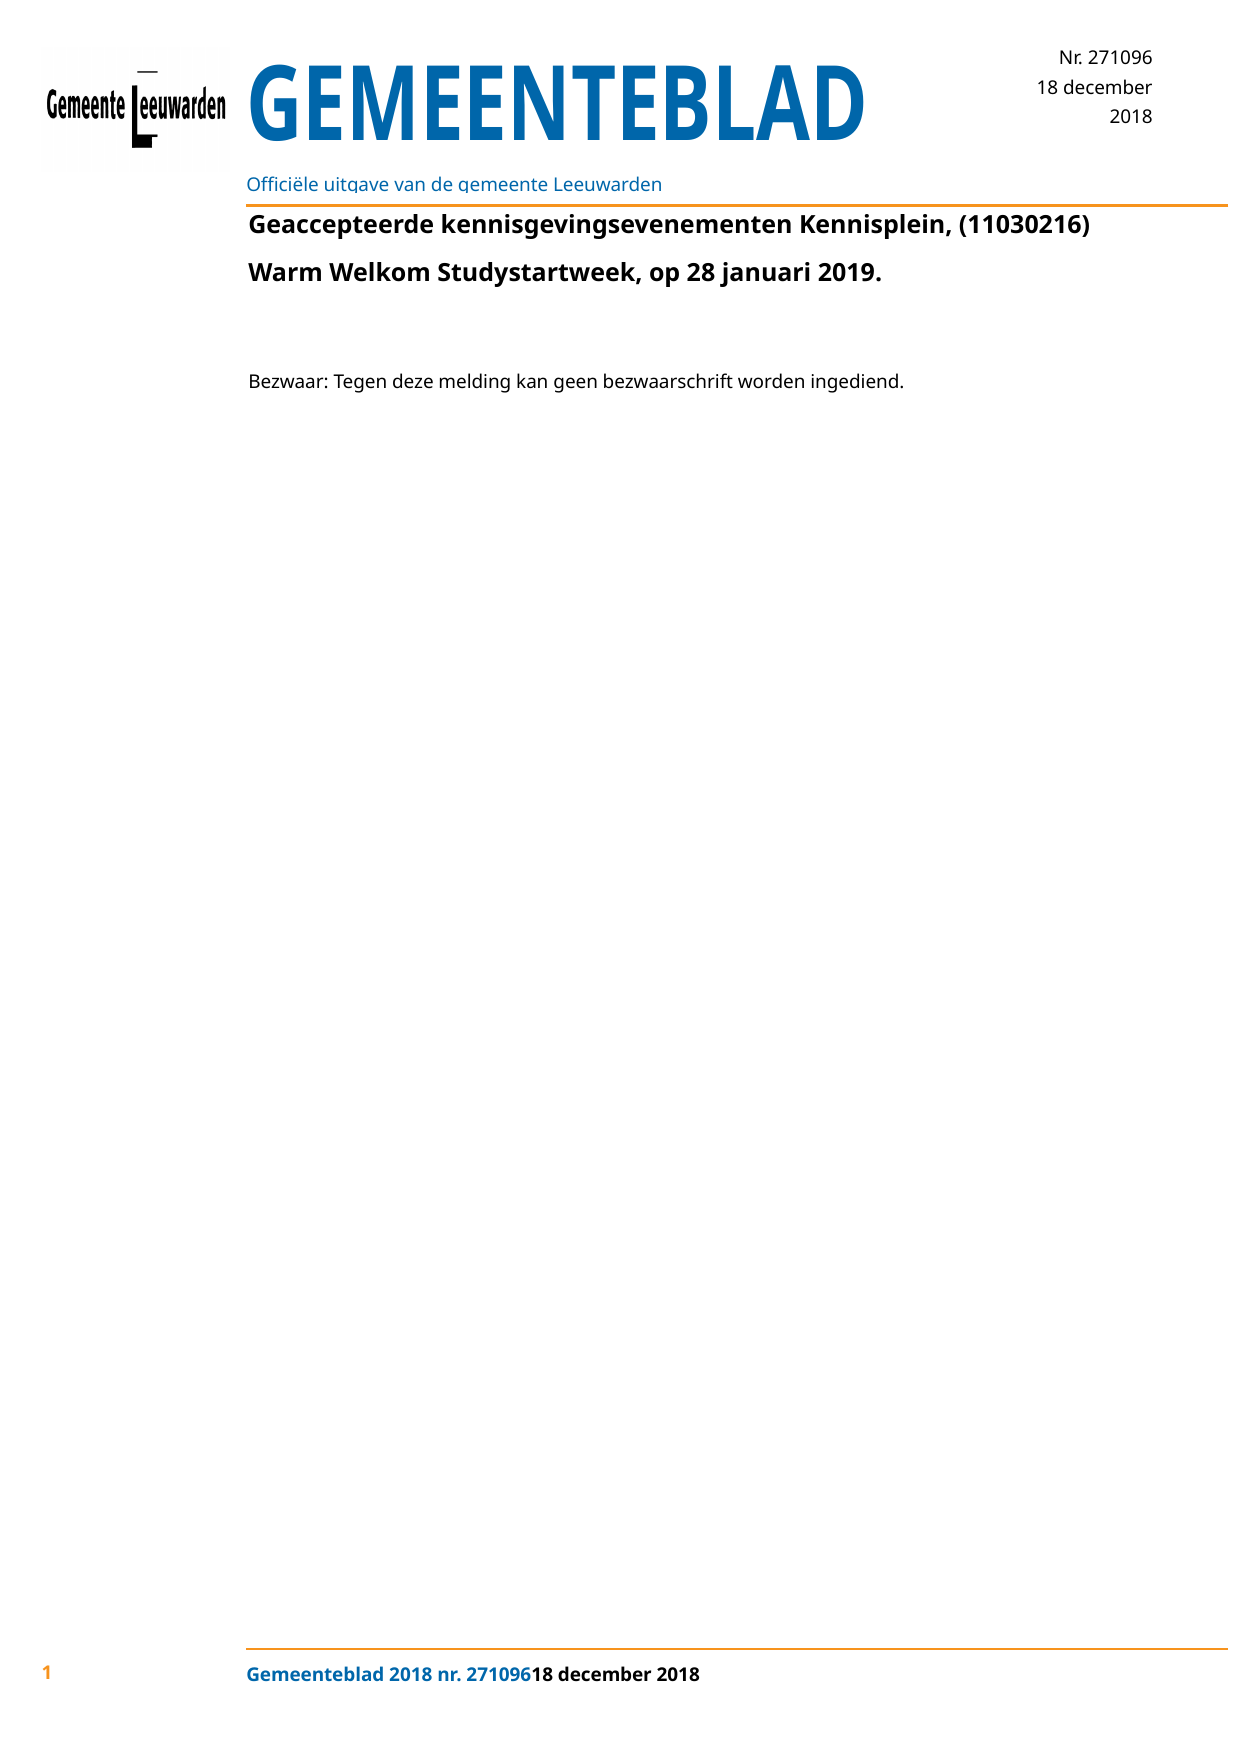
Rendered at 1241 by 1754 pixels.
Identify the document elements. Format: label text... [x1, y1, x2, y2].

text Bezwaar: Tegen deze melding kan geen bezwaarschrift worden ingediend. [248, 368, 1152, 394]
text Geaccepteerde kennisgevingsevenementen Kennisplein, (11030216) Warm Welkom Studystartweek, op 28 januari 2019. [248, 207, 1152, 288]
picture [41, 47, 231, 172]
